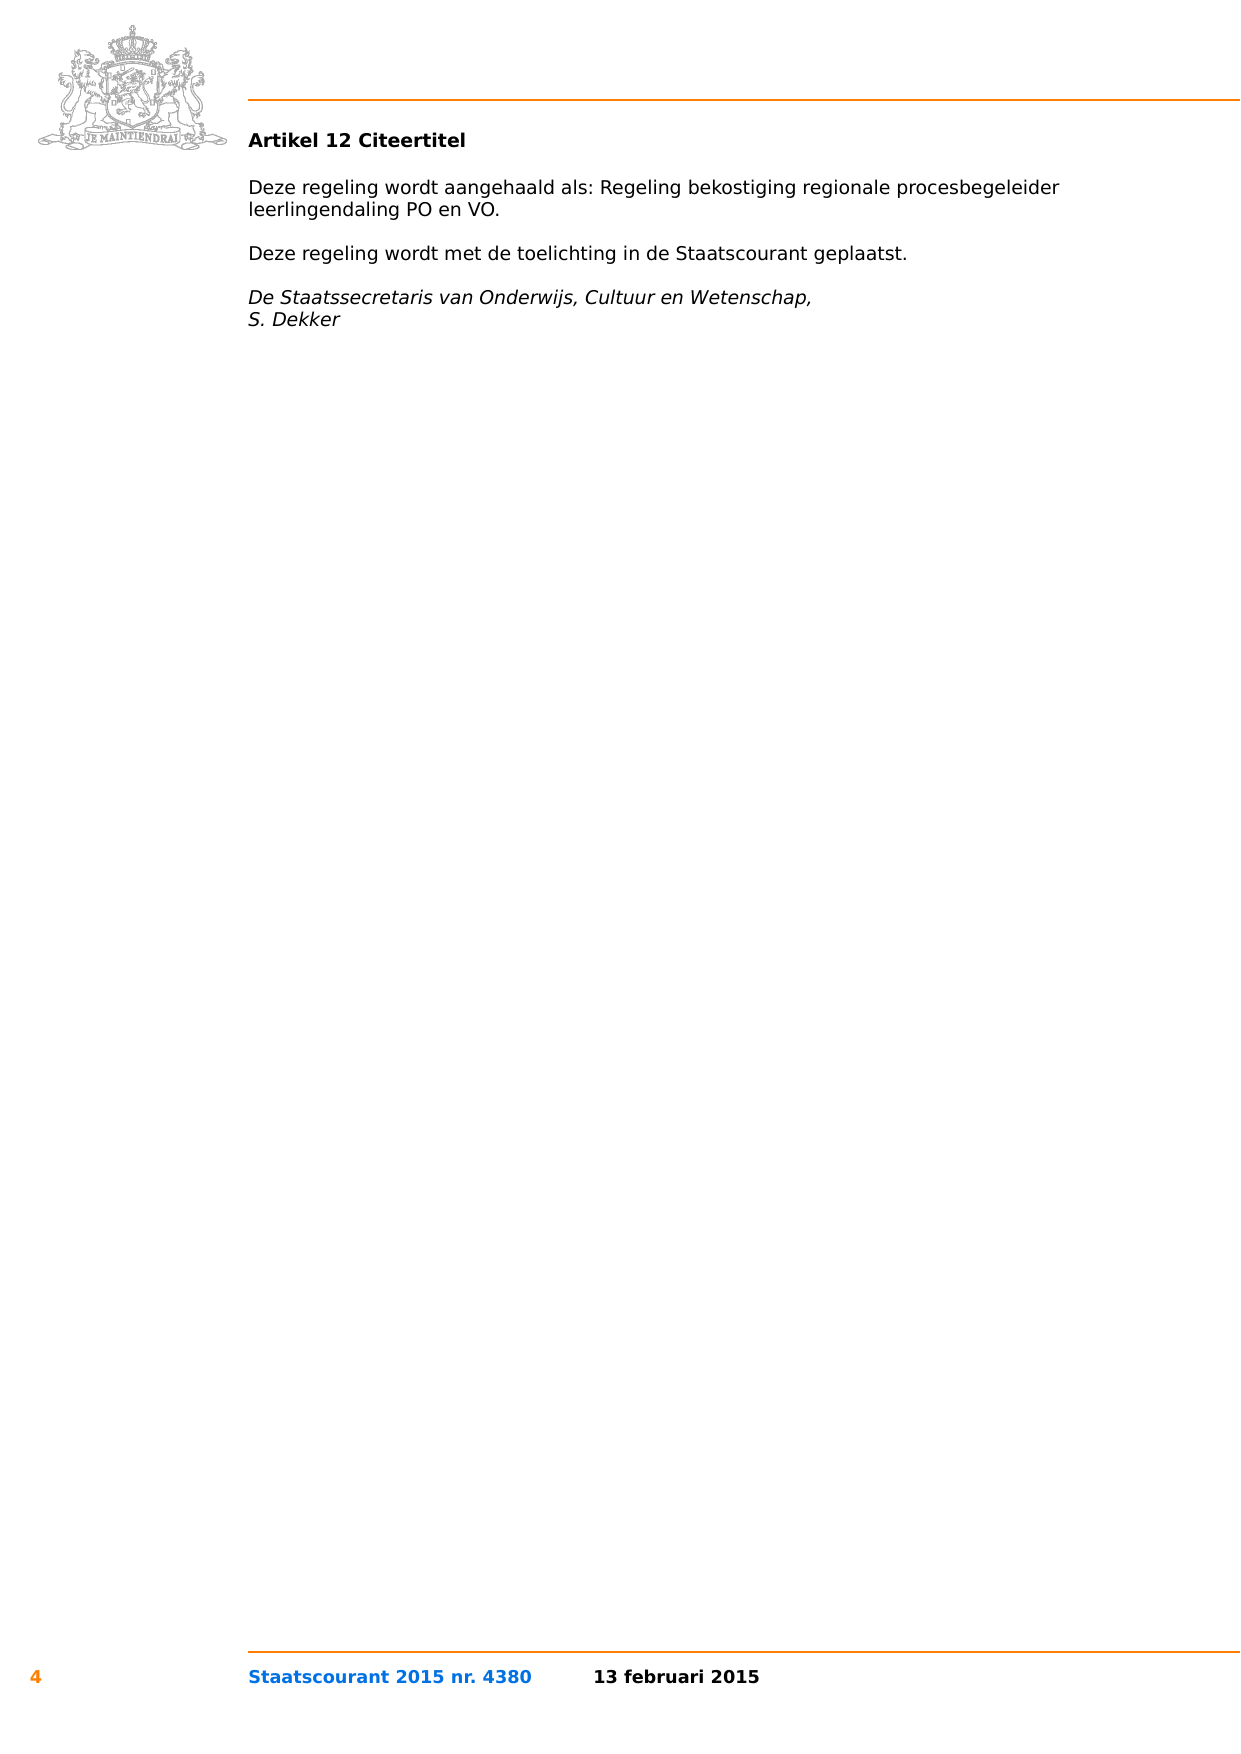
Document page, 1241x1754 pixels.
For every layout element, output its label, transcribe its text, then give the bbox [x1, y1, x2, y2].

text De Staatssecretaris van Onderwijs, Cultuur en Wetenschap, S. Dekker [248, 287, 1163, 331]
picture [38, 25, 227, 150]
text Deze regeling wordt aangehaald als: Regeling bekostiging regionale procesbegeleider leerlingendaling PO en VO. [248, 177, 1163, 221]
subtitle Artikel 12 Citeertitel [248, 130, 1163, 152]
text Deze regeling wordt met de toelichting in de Staatscourant geplaatst. [248, 243, 1163, 265]
